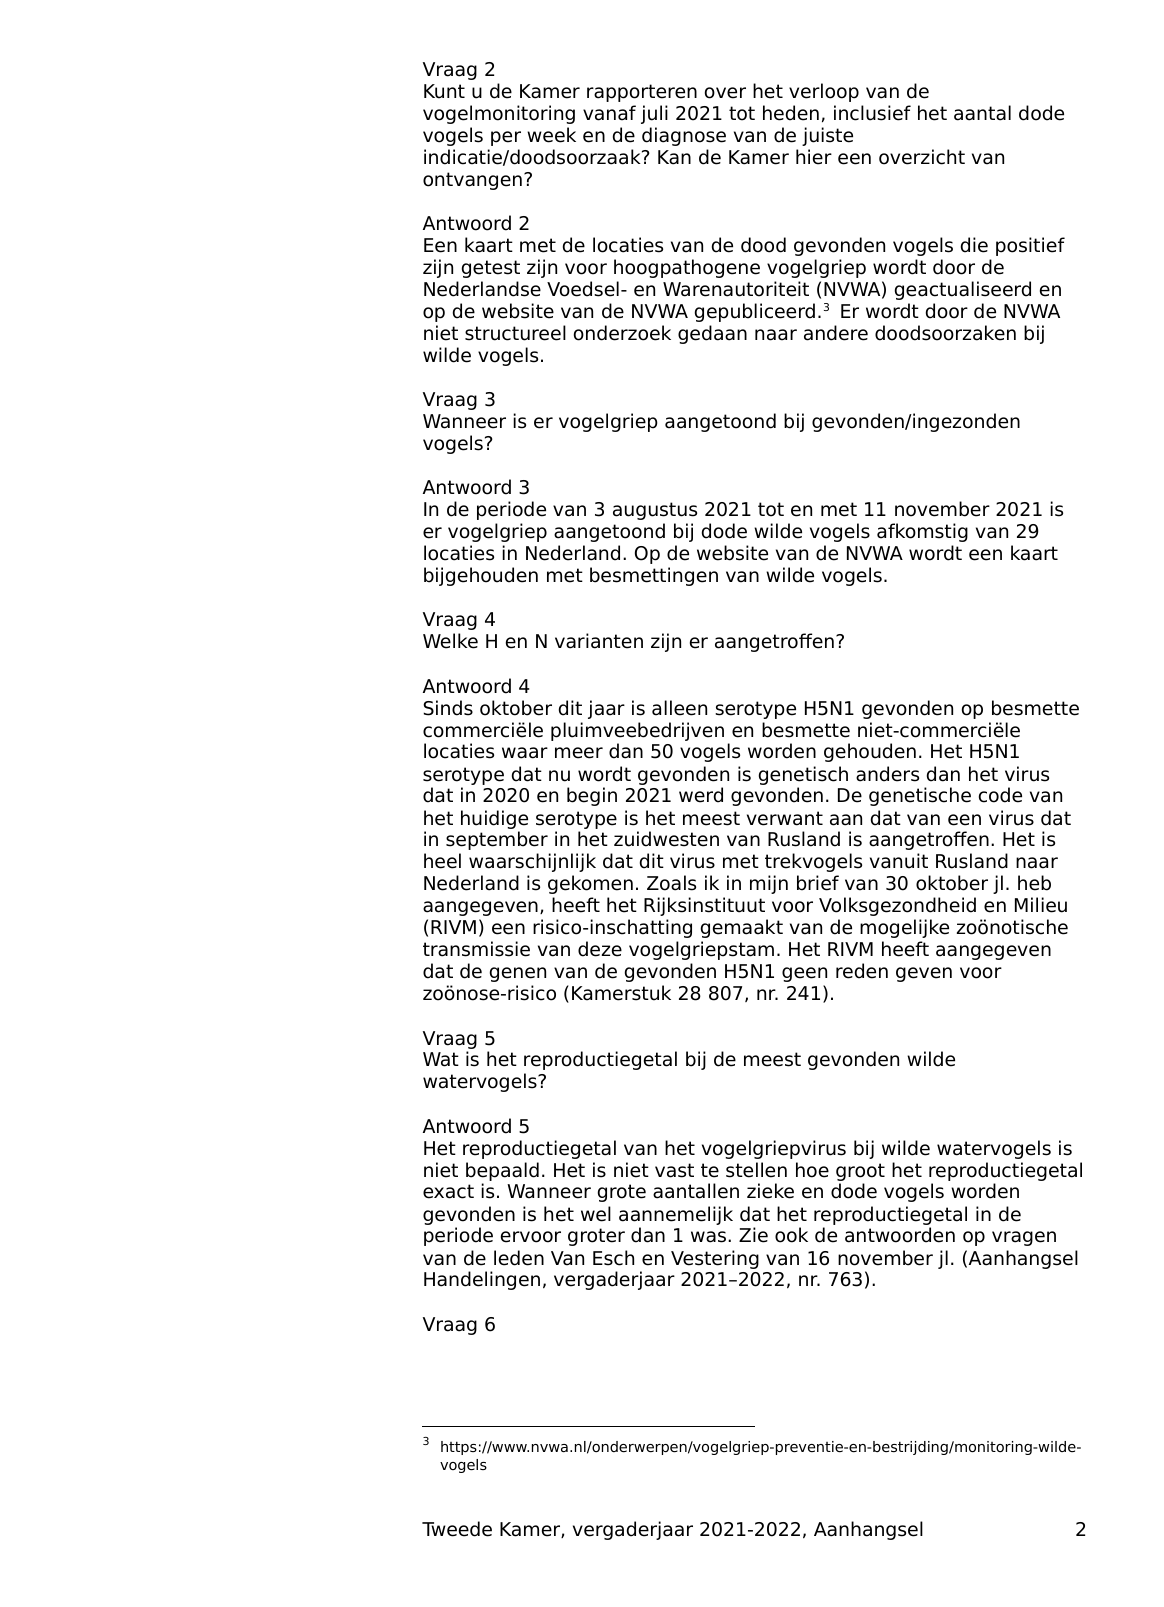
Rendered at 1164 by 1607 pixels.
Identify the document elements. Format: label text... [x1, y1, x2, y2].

text Sinds oktober dit jaar is alleen serotype H5N1 gevonden op besmette commerciële pluimveebedrijven en besmette niet-commerciële locaties waar meer dan 50 vogels worden gehouden. Het H5N1 serotype dat nu wordt gevonden is genetisch anders dan het virus dat in 2020 en begin 2021 werd gevonden. De genetische code van het huidige serotype is het meest verwant aan dat van een virus dat in september in het zuidwesten van Rusland is aangetroffen. Het is heel waarschijnlijk dat dit virus met trekvogels vanuit Rusland naar Nederland is gekomen. Zoals ik in mijn brief van 30 oktober jl. heb aangegeven, heeft het Rijksinstituut voor Volksgezondheid en Milieu (RIVM) een risico-inschatting gemaakt van de mogelijke zoönotische transmissie van deze vogelgriepstam. Het RIVM heeft aangegeven dat de genen van de gevonden H5N1 geen reden geven voor zoönose-risico (Kamerstuk 28 807, nr. 241). [422, 697, 1087, 1005]
text Een kaart met de locaties van de dood gevonden vogels die positief zijn getest zijn voor hoogpathogene vogelgriep wordt door de Nederlandse Voedsel- en Warenautoriteit (NVWA) geactualiseerd en op de website van de NVWA gepubliceerd. Er wordt door de NVWA niet structureel onderzoek gedaan naar andere doodsoorzaken bij wilde vogels. [422, 235, 1087, 367]
text Antwoord 5 [422, 1116, 1087, 1137]
text Antwoord 2 [422, 213, 1087, 235]
text Vraag 5 [422, 1027, 1087, 1049]
text Het reproductiegetal van het vogelgriepvirus bij wilde watervogels is niet bepaald. Het is niet vast te stellen hoe groot het reproductiegetal exact is. Wanneer grote aantallen zieke en dode vogels worden gevonden is het wel aannemelijk dat het reproductiegetal in de periode ervoor groter dan 1 was. Zie ook de antwoorden op vragen van de leden Van Esch en Vestering van 16 november jl. (Aanhangsel Handelingen, vergaderjaar 2021–2022, nr. 763). [422, 1137, 1087, 1291]
text In de periode van 3 augustus 2021 tot en met 11 november 2021 is er vogelgriep aangetoond bij dode wilde vogels afkomstig van 29 locaties in Nederland. Op de website van de NVWA wordt een kaart bijgehouden met besmettingen van wilde vogels. [422, 499, 1087, 587]
text Vraag 3 [422, 389, 1087, 411]
text Welke H en N varianten zijn er aangetroffen? [422, 631, 1087, 653]
text Vraag 2 [422, 59, 1087, 81]
text Wat is het reproductiegetal bij de meest gevonden wilde watervogels? [422, 1049, 1087, 1093]
text Wanneer is er vogelgriep aangetoond bij gevonden/ingezonden vogels? [422, 411, 1087, 455]
text Antwoord 3 [422, 477, 1087, 499]
text https://www.nvwa.nl/onderwerpen/vogelgriep-preventie-en-bestrijding/monitoring-wilde-vogels [422, 1435, 1087, 1474]
text Antwoord 4 [422, 676, 1087, 697]
text Kunt u de Kamer rapporteren over het verloop van de vogelmonitoring vanaf juli 2021 tot heden, inclusief het aantal dode vogels per week en de diagnose van de juiste indicatie/doodsoorzaak? Kan de Kamer hier een overzicht van ontvangen? [422, 81, 1087, 191]
text Vraag 6 [422, 1313, 1087, 1336]
text Vraag 4 [422, 609, 1087, 631]
